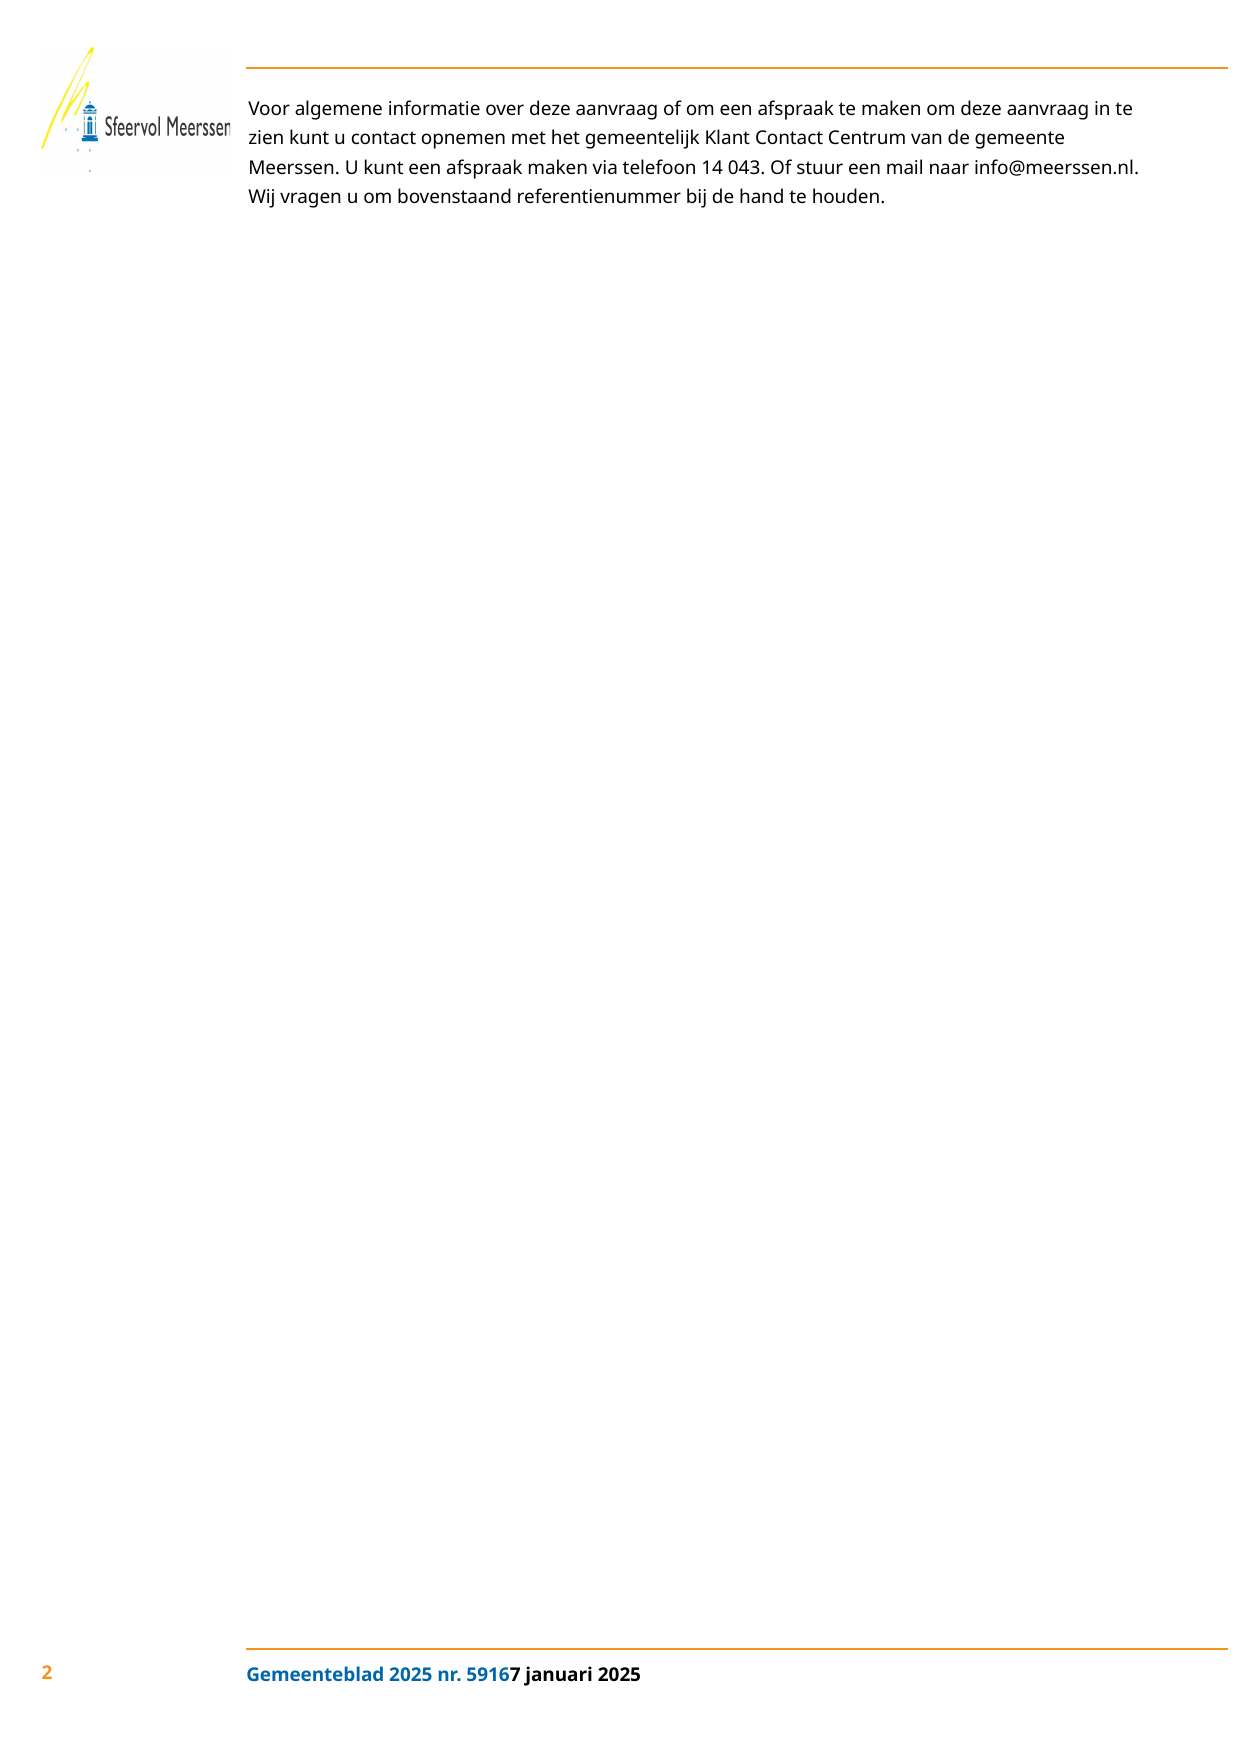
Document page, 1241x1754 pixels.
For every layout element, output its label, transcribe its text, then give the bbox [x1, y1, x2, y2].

picture [41, 47, 231, 172]
text Voor algemene informatie over deze aanvraag of om een afspraak te maken om deze aanvraag in te zien kunt u contact opnemen met het gemeentelijk Klant Contact Centrum van de gemeente Meerssen. U kunt een afspraak maken via telefoon 14 043. Of stuur een mail naar info@meerssen.nl. Wij vragen u om bovenstaand referentienummer bij de hand te houden. [248, 95, 1152, 209]
